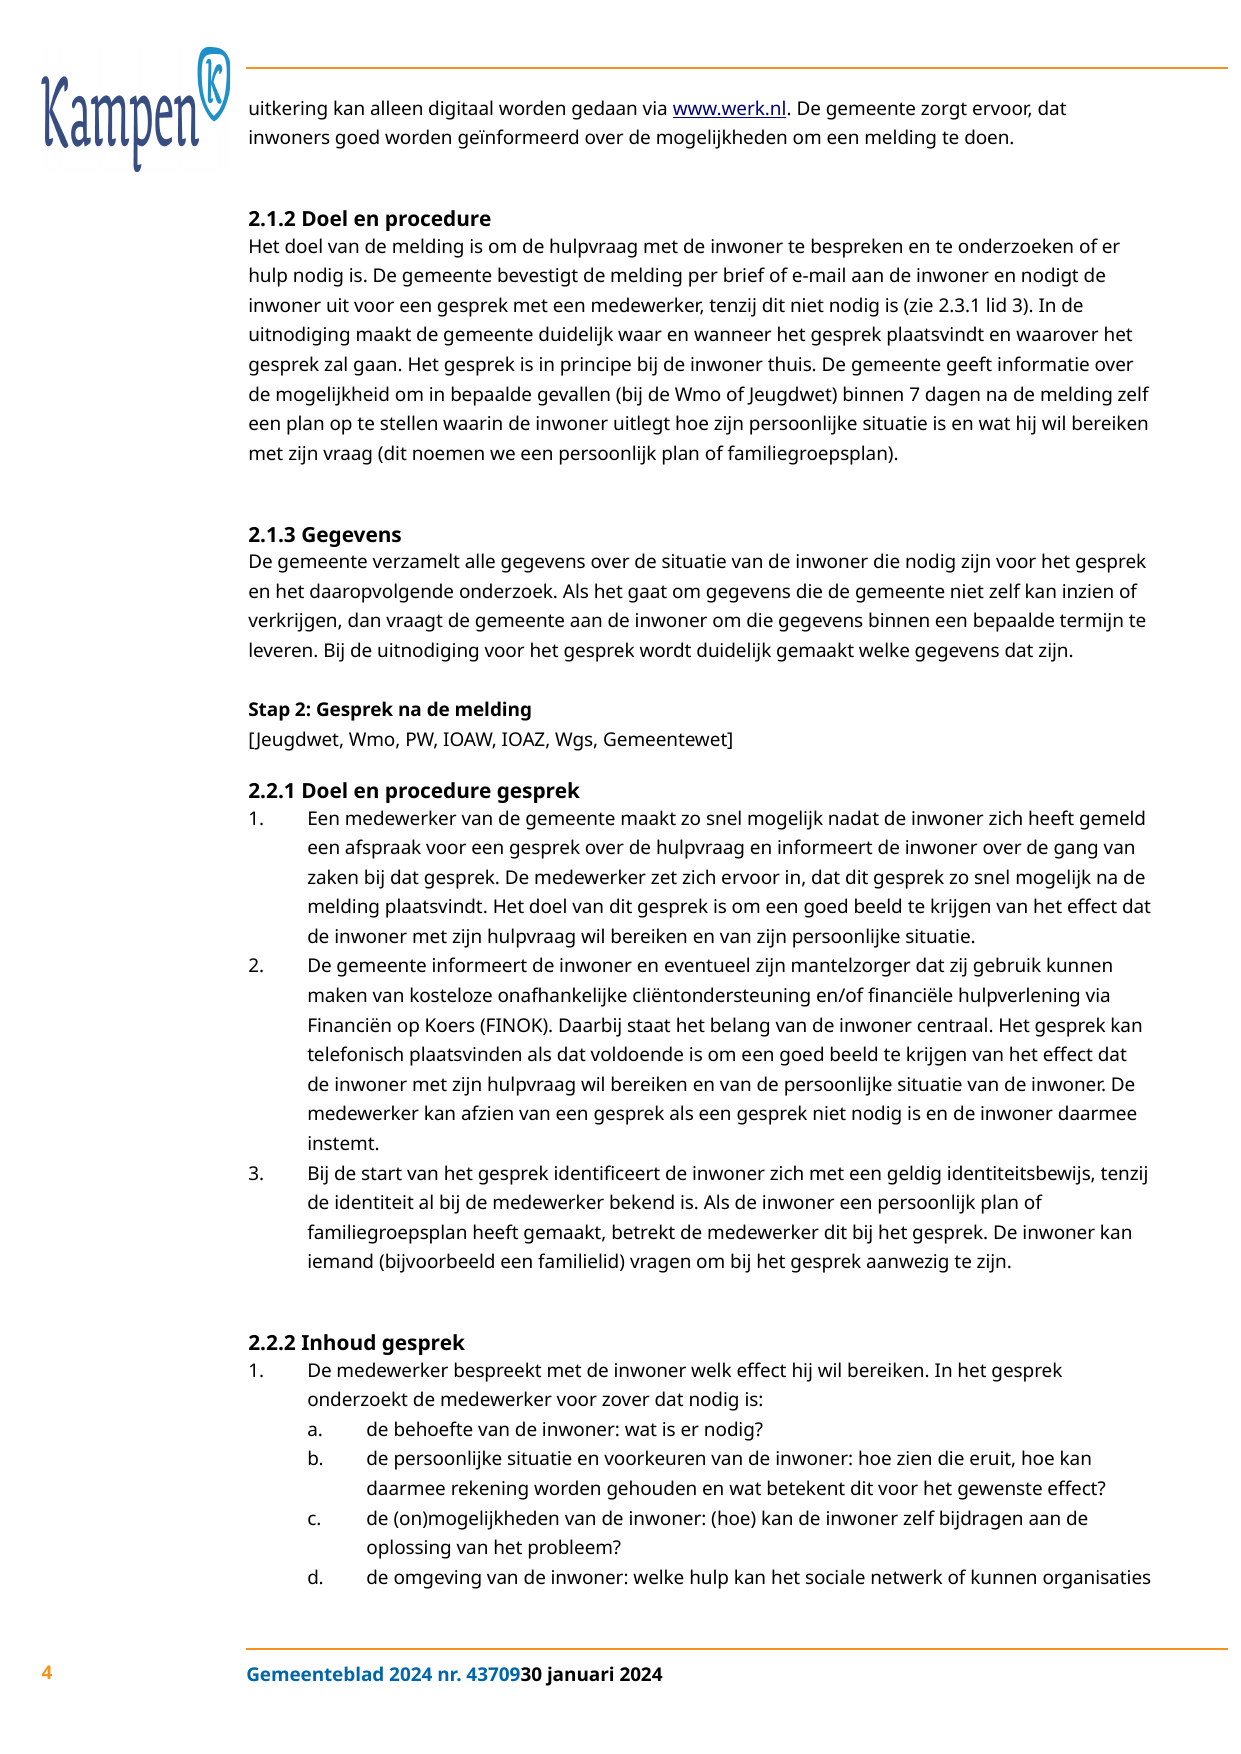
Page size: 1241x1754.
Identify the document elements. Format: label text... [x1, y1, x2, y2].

text uitkering kan alleen digitaal worden gedaan via www.werk.nl. De gemeente zorgt ervoor, dat inwoners goed worden geïnformeerd over de mogelijkheden om een melding te doen. [248, 95, 1152, 150]
picture [41, 47, 231, 172]
list Een medewerker van de gemeente maakt zo snel mogelijk nadat de inwoner zich heeft gemeld een afspraak voor een gesprek over de hulpvraag en informeert de inwoner over de gang van zaken bij dat gesprek. De medewerker zet zich ervoor in, dat dit gesprek zo snel mogelijk na de melding plaatsvindt. Het doel van dit gesprek is om een goed beeld te krijgen van het effect dat de inwoner met zijn hulpvraag wil bereiken en van zijn persoonlijke situatie. [248, 805, 1152, 949]
list de omgeving van de inwoner: welke hulp kan het sociale netwerk of kunnen organisaties [307, 1564, 1152, 1590]
list de (on)mogelijkheden van de inwoner: (hoe) kan de inwoner zelf bijdragen aan de oplossing van het probleem? [307, 1505, 1152, 1560]
text Het doel van de melding is om de hulpvraag met de inwoner te bespreken en te onderzoeken of er hulp nodig is. De gemeente bevestigt de melding per brief of e-mail aan de inwoner en nodigt de inwoner uit voor een gesprek met een medewerker, tenzij dit niet nodig is (zie 2.3.1 lid 3). In de uitnodiging maakt de gemeente duidelijk waar en wanneer het gesprek plaatsvindt en waarover het gesprek zal gaan. Het gesprek is in principe bij de inwoner thuis. De gemeente geeft informatie over de mogelijkheid om in bepaalde gevallen (bij de Wmo of Jeugdwet) binnen 7 dagen na de melding zelf een plan op te stellen waarin de inwoner uitlegt hoe zijn persoonlijke situatie is en wat hij wil bereiken met zijn vraag (dit noemen we een persoonlijk plan of familiegroepsplan). [248, 233, 1152, 466]
text De gemeente verzamelt alle gegevens over de situatie van de inwoner die nodig zijn voor het gesprek en het daaropvolgende onderzoek. Als het gaat om gegevens die de gemeente niet zelf kan inzien of verkrijgen, dan vraagt de gemeente aan de inwoner om die gegevens binnen een bepaalde termijn te leveren. Bij de uitnodiging voor het gesprek wordt duidelijk gemaakt welke gegevens dat zijn. [248, 548, 1152, 663]
list de behoefte van de inwoner: wat is er nodig? [307, 1416, 1152, 1442]
text 2.1.2 Doel en procedure [248, 204, 1152, 233]
list de persoonlijke situatie en voorkeuren van de inwoner: hoe zien die eruit, hoe kan daarmee rekening worden gehouden en wat betekent dit voor het gewenste effect? [307, 1446, 1152, 1501]
text 2.1.3 Gegevens [248, 520, 1152, 548]
list De gemeente informeert de inwoner en eventueel zijn mantelzorger dat zij gebruik kunnen maken van kosteloze onafhankelijke cliëntondersteuning en/of financiële hulpverlening via Financiën op Koers (FINOK). Daarbij staat het belang van de inwoner centraal. Het gesprek kan telefonisch plaatsvinden als dat voldoende is om een goed beeld te krijgen van het effect dat de inwoner met zijn hulpvraag wil bereiken en van de persoonlijke situatie van de inwoner. De medewerker kan afzien van een gesprek als een gesprek niet nodig is en de inwoner daarmee instemt. [248, 953, 1152, 1156]
list Bij de start van het gesprek identificeert de inwoner zich met een geldig identiteitsbewijs, tenzij de identiteit al bij de medewerker bekend is. Als de inwoner een persoonlijk plan of familiegroepsplan heeft gemaakt, betrekt de medewerker dit bij het gesprek. De inwoner kan iemand (bijvoorbeeld een familielid) vragen om bij het gesprek aanwezig te zijn. [248, 1160, 1152, 1274]
list De medewerker bespreekt met de inwoner welk effect hij wil bereiken. In het gesprek onderzoekt de medewerker voor zover dat nodig is: [248, 1357, 1152, 1412]
text [Jeugdwet, Wmo, PW, IOAW, IOAZ, Wgs, Gemeentewet] [248, 726, 1152, 752]
text Stap 2: Gesprek na de melding [248, 696, 1152, 722]
text 2.2.1 Doel en procedure gesprek [248, 776, 1152, 805]
text 2.2.2 Inhoud gesprek [248, 1328, 1152, 1357]
